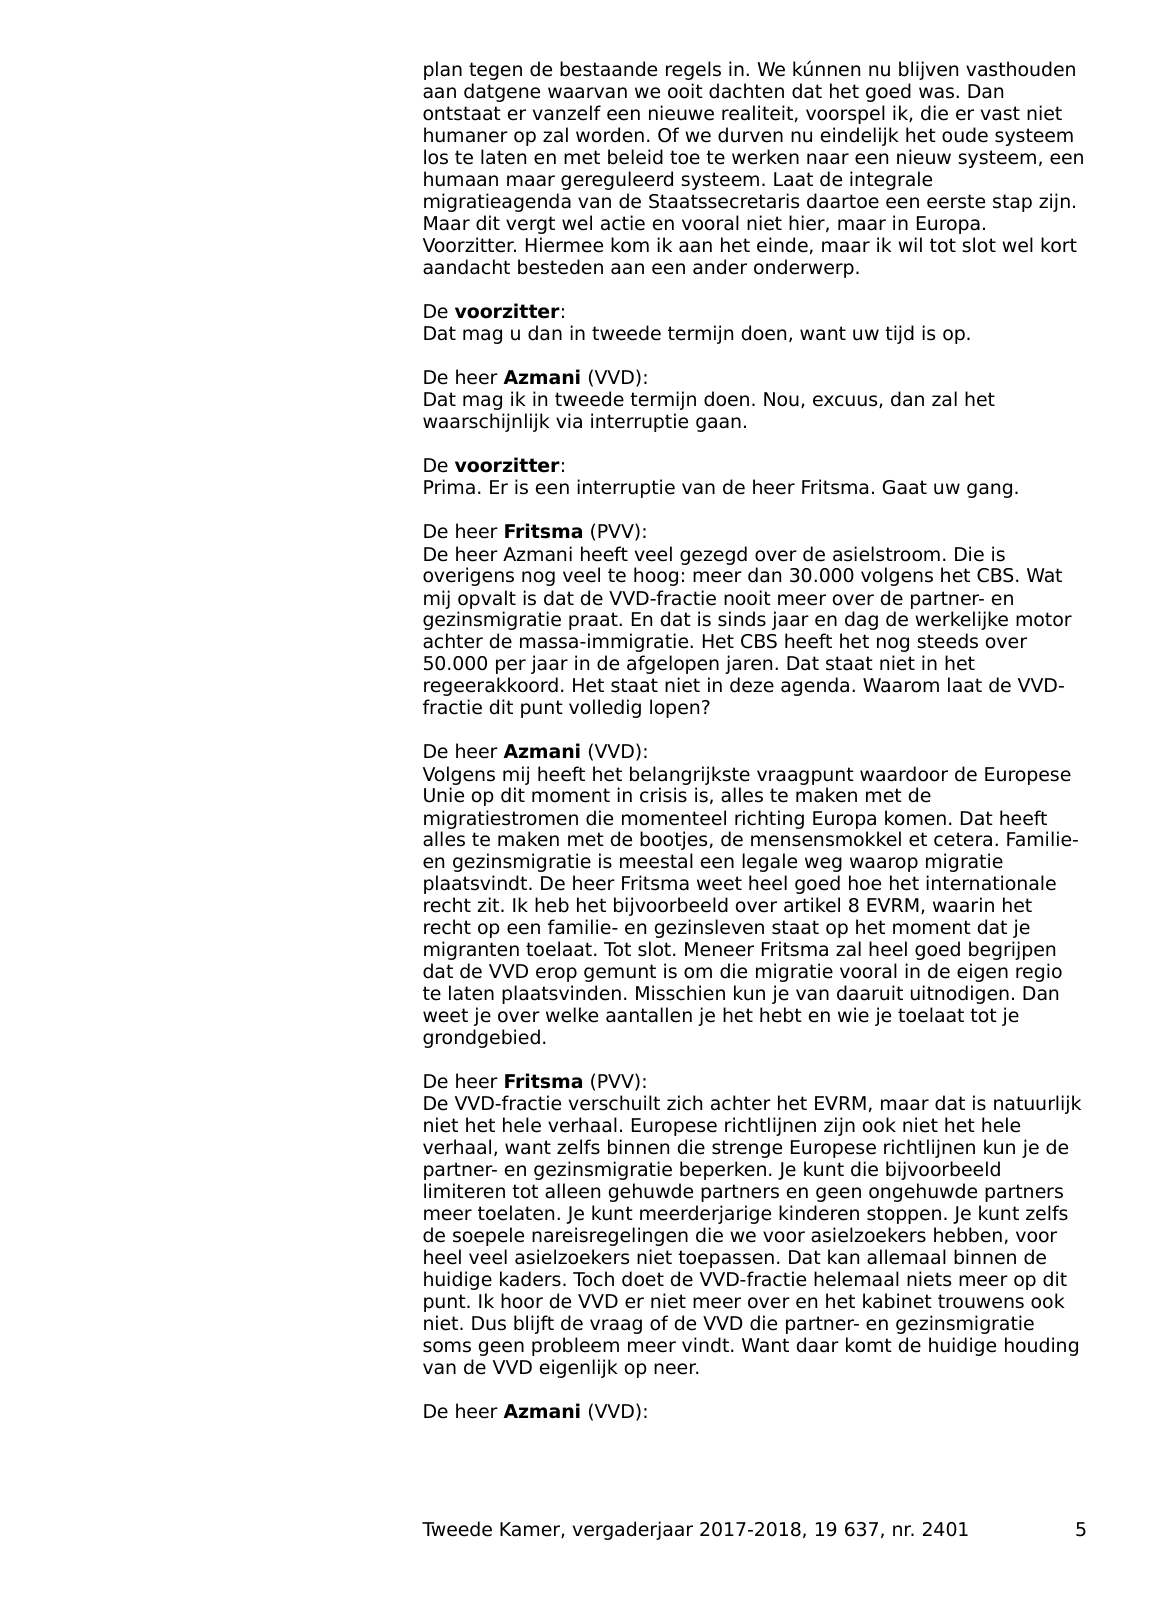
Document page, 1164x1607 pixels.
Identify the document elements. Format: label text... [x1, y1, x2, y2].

text Volgens mij heeft het belangrijkste vraagpunt waardoor de Europese Unie op dit moment in crisis is, alles te maken met de migratiestromen die momenteel richting Europa komen. Dat heeft alles te maken met de bootjes, de mensensmokkel et cetera. Familie- en gezinsmigratie is meestal een legale weg waarop migratie plaatsvindt. De heer Fritsma weet heel goed hoe het internationale recht zit. Ik heb het bijvoorbeeld over artikel 8 EVRM, waarin het recht op een familie- en gezinsleven staat op het moment dat je migranten toelaat. Tot slot. Meneer Fritsma zal heel goed begrijpen dat de VVD erop gemunt is om die migratie vooral in de eigen regio te laten plaatsvinden. Misschien kun je van daaruit uitnodigen. Dan weet je over welke aantallen je het hebt en wie je toelaat tot je grondgebied. [422, 763, 1087, 1049]
text De heer Azmani (VVD): [422, 1401, 1087, 1423]
text De voorzitter: [422, 455, 1087, 477]
text De heer Azmani (VVD): [422, 741, 1087, 763]
text Prima. Er is een interruptie van de heer Fritsma. Gaat uw gang. [422, 477, 1087, 499]
text De heer Azmani heeft veel gezegd over de asielstroom. Die is overigens nog veel te hoog: meer dan 30.000 volgens het CBS. Wat mij opvalt is dat de VVD-fractie nooit meer over de partner- en gezinsmigratie praat. En dat is sinds jaar en dag de werkelijke motor achter de massa-immigratie. Het CBS heeft het nog steeds over 50.000 per jaar in de afgelopen jaren. Dat staat niet in het regeerakkoord. Het staat niet in deze agenda. Waarom laat de VVD-fractie dit punt volledig lopen? [422, 543, 1087, 719]
text plan tegen de bestaande regels in. We kúnnen nu blijven vasthouden aan datgene waarvan we ooit dachten dat het goed was. Dan ontstaat er vanzelf een nieuwe realiteit, voorspel ik, die er vast niet humaner op zal worden. Of we durven nu eindelijk het oude systeem los te laten en met beleid toe te werken naar een nieuw systeem, een humaan maar gereguleerd systeem. Laat de integrale migratieagenda van de Staatssecretaris daartoe een eerste stap zijn. Maar dit vergt wel actie en vooral niet hier, maar in Europa. [422, 59, 1087, 235]
text De VVD-fractie verschuilt zich achter het EVRM, maar dat is natuurlijk niet het hele verhaal. Europese richtlijnen zijn ook niet het hele verhaal, want zelfs binnen die strenge Europese richtlijnen kun je de partner- en gezinsmigratie beperken. Je kunt die bijvoorbeeld limiteren tot alleen gehuwde partners en geen ongehuwde partners meer toelaten. Je kunt meerderjarige kinderen stoppen. Je kunt zelfs de soepele nareisregelingen die we voor asielzoekers hebben, voor heel veel asielzoekers niet toepassen. Dat kan allemaal binnen de huidige kaders. Toch doet de VVD-fractie helemaal niets meer op dit punt. Ik hoor de VVD er niet meer over en het kabinet trouwens ook niet. Dus blijft de vraag of de VVD die partner- en gezinsmigratie soms geen probleem meer vindt. Want daar komt de huidige houding van de VVD eigenlijk op neer. [422, 1093, 1087, 1379]
text De heer Fritsma (PVV): [422, 521, 1087, 543]
text Dat mag u dan in tweede termijn doen, want uw tijd is op. [422, 323, 1087, 345]
text De heer Fritsma (PVV): [422, 1071, 1087, 1093]
text Voorzitter. Hiermee kom ik aan het einde, maar ik wil tot slot wel kort aandacht besteden aan een ander onderwerp. [422, 235, 1087, 279]
text De voorzitter: [422, 301, 1087, 323]
text Dat mag ik in tweede termijn doen. Nou, excuus, dan zal het waarschijnlijk via interruptie gaan. [422, 389, 1087, 433]
text De heer Azmani (VVD): [422, 367, 1087, 389]
